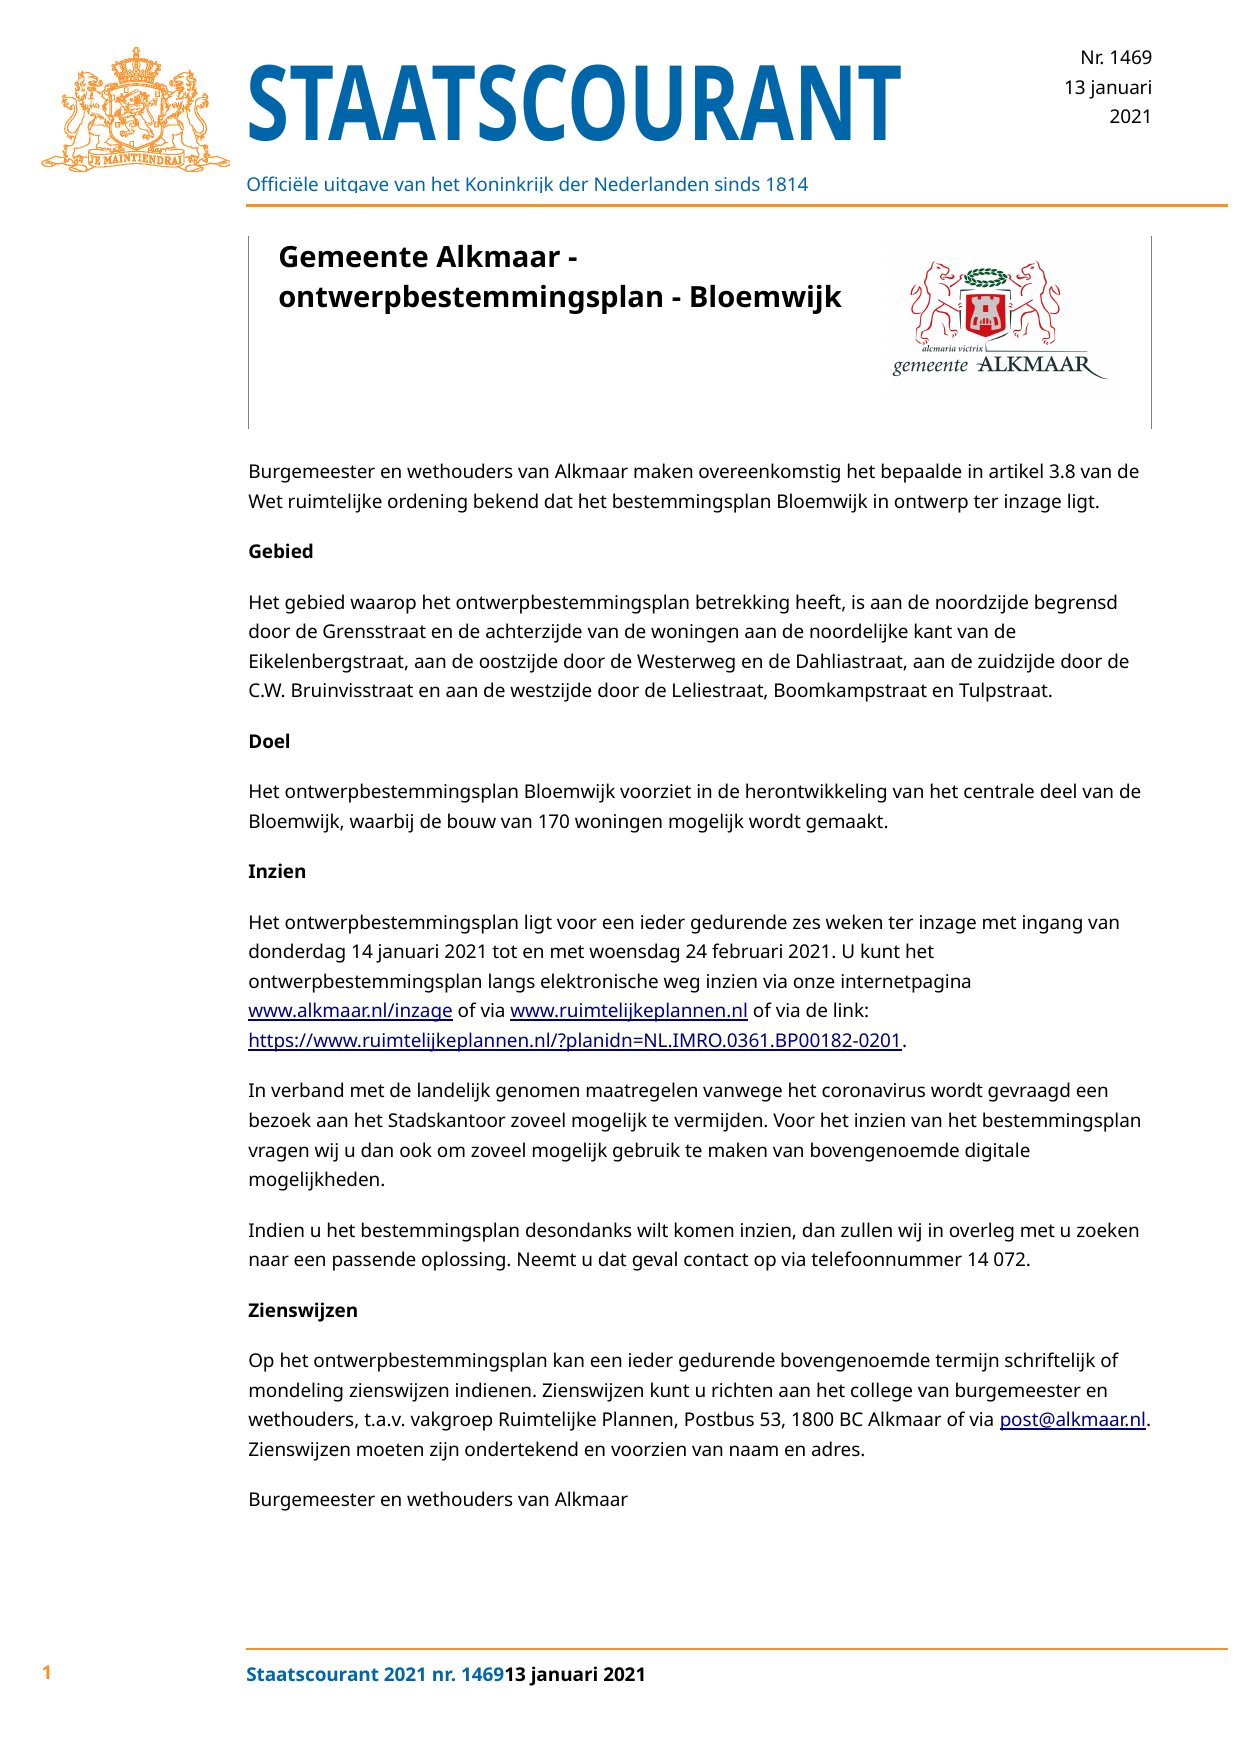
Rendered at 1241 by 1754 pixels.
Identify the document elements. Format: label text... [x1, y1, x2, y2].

text Burgemeester en wethouders van Alkmaar maken overeenkomstig het bepaalde in artikel 3.8 van de Wet ruimtelijke ordening bekend dat het bestemmingsplan Bloemwijk in ontwerp ter inzage ligt. [248, 458, 1152, 514]
text Het gebied waarop het ontwerpbestemmingsplan betrekking heeft, is aan de noordzijde begrensd door de Grensstraat en de achterzijde van de woningen aan de noordelijke kant van de Eikelenbergstraat, aan de oostzijde door de Westerweg en de Dahliastraat, aan de zuidzijde door de C.W. Bruinvisstraat en aan de westzijde door de Leliestraat, Boomkampstraat en Tulpstraat. [248, 589, 1152, 703]
text Burgemeester en wethouders van Alkmaar [248, 1486, 1152, 1512]
text Indien u het bestemmingsplan desondanks wilt komen inzien, dan zullen wij in overleg met u zoeken naar een passende oplossing. Neemt u dat geval contact op via telefoonnummer 14 072. [248, 1217, 1152, 1272]
text Het ontwerpbestemmingsplan Bloemwijk voorziet in de herontwikkeling van het centrale deel van de Bloemwijk, waarbij de bouw van 170 woningen mogelijk wordt gemaakt. [248, 778, 1152, 834]
text Gebied [248, 538, 1152, 564]
table_header Gemeente Alkmaar - ontwerpbestemmingsplan - Bloemwijk [249, 236, 850, 429]
table_header [850, 236, 1151, 429]
text Doel [248, 728, 1152, 754]
text Op het ontwerpbestemmingsplan kan een ieder gedurende bovengenoemde termijn schriftelijk of mondeling zienswijzen indienen. Zienswijzen kunt u richten aan het college van burgemeester en wethouders, t.a.v. vakgroep Ruimtelijke Plannen, Postbus 53, 1800 BC Alkmaar of via post@alkmaar.nl. Zienswijzen moeten zijn ondertekend en voorzien van naam en adres. [248, 1347, 1152, 1462]
text Inzien [248, 858, 1152, 884]
text Het ontwerpbestemmingsplan ligt voor een ieder gedurende zes weken ter inzage met ingang van donderdag 14 januari 2021 tot en met woensdag 24 februari 2021. U kunt het ontwerpbestemmingsplan langs elektronische weg inzien via onze internetpagina www.alkmaar.nl/inzage of via www.ruimtelijkeplannen.nl of via de link: https://www.ruimtelijkeplannen.nl/?planidn=NL.IMRO.0361.BP00182-0201. [248, 909, 1152, 1053]
text In verband met de landelijk genomen maatregelen vanwege het coronavirus wordt gevraagd een bezoek aan het Stadskantoor zoveel mogelijk te vermijden. Voor het inzien van het bestemmingsplan vragen wij u dan ook om zoveel mogelijk gebruik te maken van bovengenoemde digitale mogelijkheden. [248, 1078, 1152, 1192]
text Zienswijzen [248, 1297, 1152, 1323]
picture [882, 236, 1119, 404]
picture [41, 47, 231, 172]
